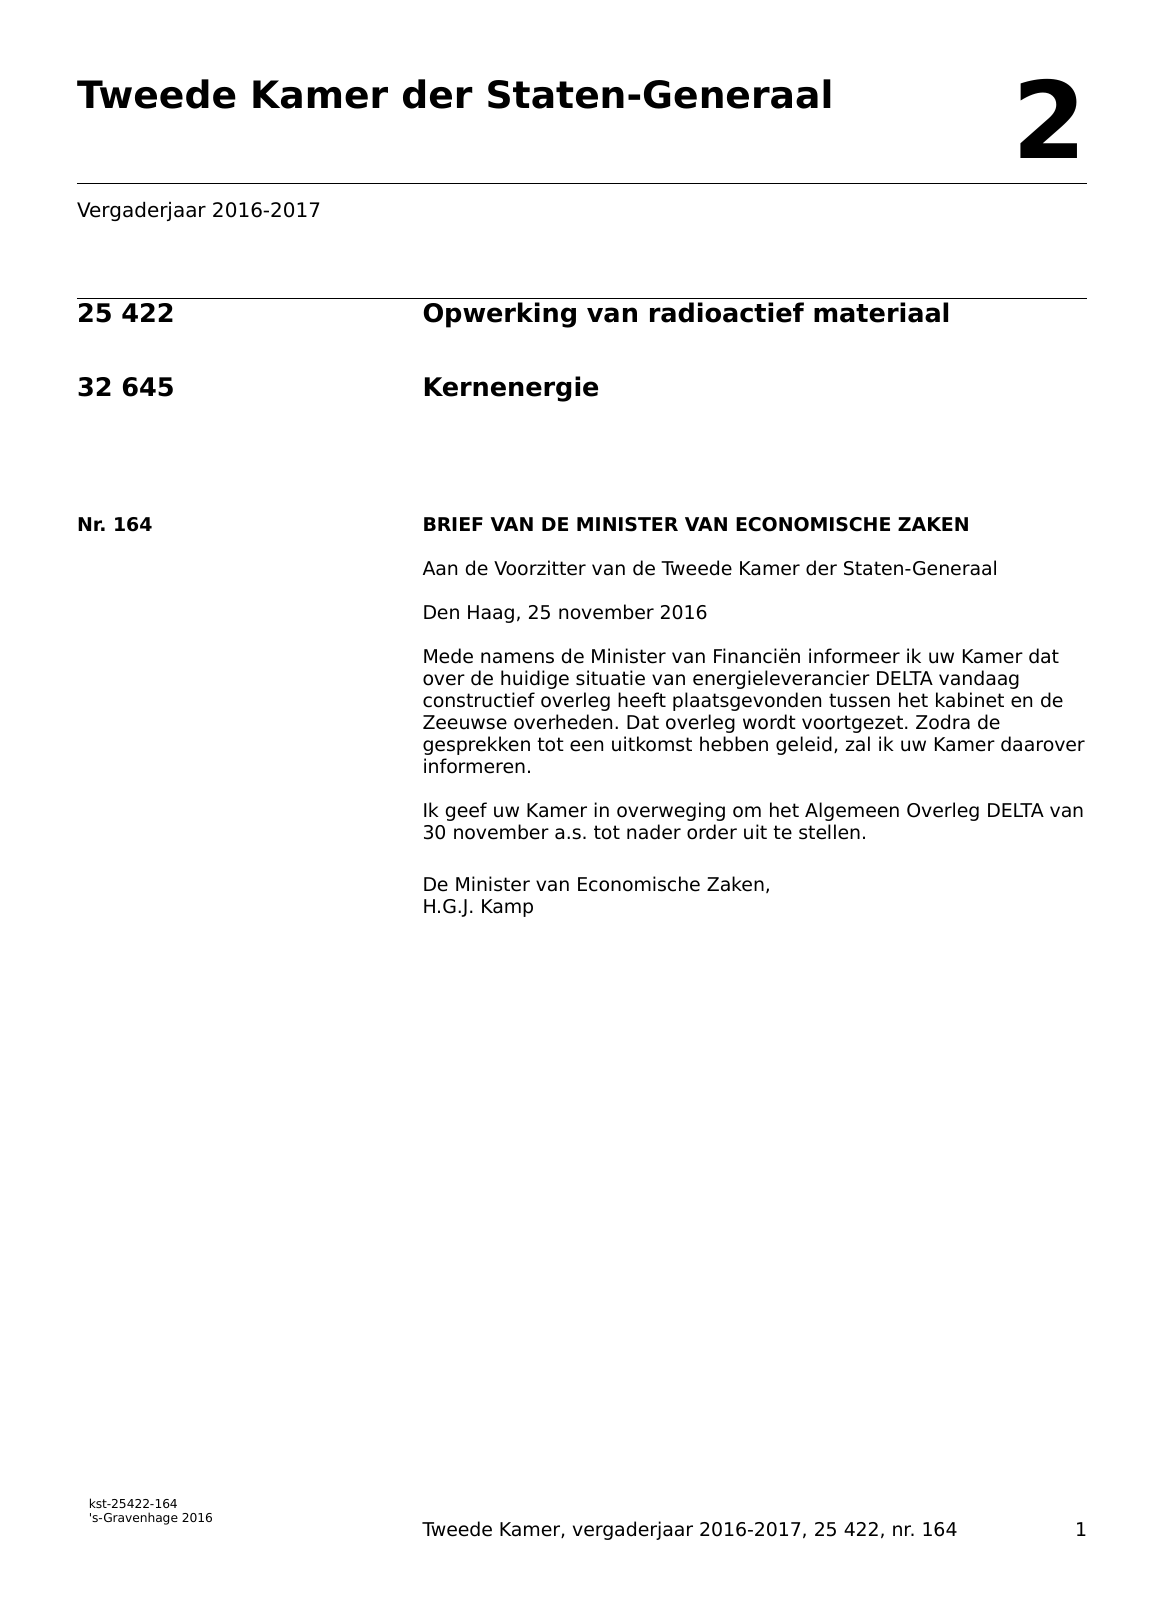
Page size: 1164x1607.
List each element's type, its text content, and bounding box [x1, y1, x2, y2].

text Aan de Voorzitter van de Tweede Kamer der Staten-Generaal [422, 558, 1087, 580]
text De Minister van Economische Zaken, H.G.J. Kamp [422, 874, 1087, 918]
subtitle Nr. 164 BRIEF VAN DE MINISTER VAN ECONOMISCHE ZAKEN [77, 514, 1087, 536]
text kst-25422-164 [88, 1497, 323, 1511]
subtitle 32 645 Kernenergie [77, 373, 1087, 403]
table_header Tweede Kamer der Staten-Generaal [77, 59, 886, 183]
table_cell Vergaderjaar 2016-2017 [77, 184, 1087, 298]
subtitle 25 422 Opwerking van radioactief materiaal [77, 299, 1087, 329]
text Ik geef uw Kamer in overweging om het Algemeen Overleg DELTA van 30 november a.s. tot nader order uit te stellen. [422, 800, 1087, 844]
text Mede namens de Minister van Financiën informeer ik uw Kamer dat over de huidige situatie van energieleverancier DELTA vandaag constructief overleg heeft plaatsgevonden tussen het kabinet en de Zeeuwse overheden. Dat overleg wordt voortgezet. Zodra de gesprekken tot een uitkomst hebben geleid, zal ik uw Kamer daarover informeren. [422, 646, 1087, 778]
table_header 2 [886, 59, 1087, 183]
text 's-Gravenhage 2016 [88, 1511, 323, 1525]
text Den Haag, 25 november 2016 [422, 602, 1087, 624]
